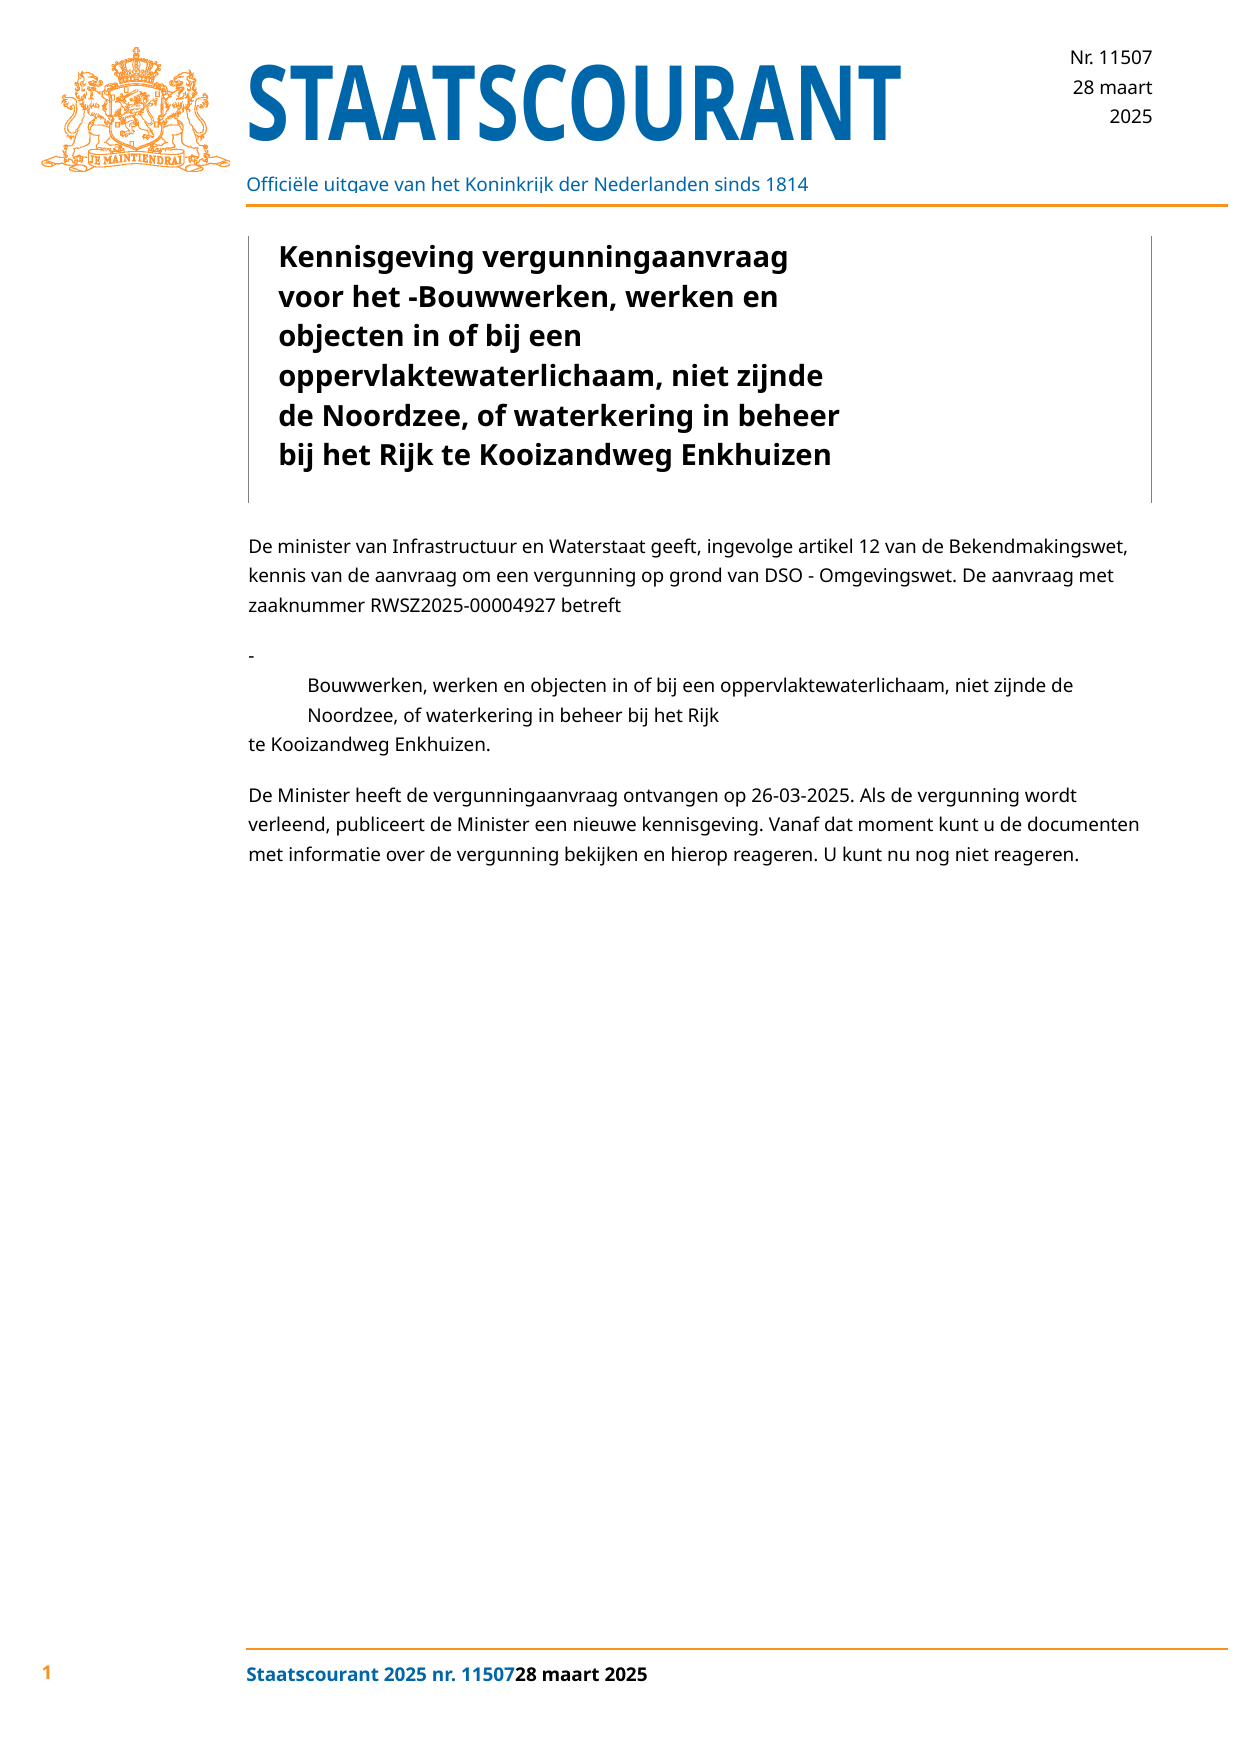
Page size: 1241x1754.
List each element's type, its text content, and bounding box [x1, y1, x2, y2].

list Bouwwerken, werken en objecten in of bij een oppervlaktewaterlichaam, niet zijnde de Noordzee, of waterkering in beheer bij het Rijk [248, 672, 1152, 727]
table_header Kennisgeving vergunningaanvraag voor het -Bouwwerken, werken en objecten in of bij een oppervlaktewaterlichaam, niet zijnde de Noordzee, of waterkering in beheer bij het Rijk te Kooizandweg Enkhuizen [249, 236, 850, 503]
text te Kooizandweg Enkhuizen. [248, 731, 1152, 757]
table_header [850, 236, 912, 413]
picture [41, 47, 231, 172]
text De minister van Infrastructuur en Waterstaat geeft, ingevolge artikel 12 van de Bekendmakingswet, kennis van de aanvraag om een vergunning op grond van DSO - Omgevingswet. De aanvraag met zaaknummer RWSZ2025-00004927 betreft [248, 533, 1152, 618]
text De Minister heeft de vergunningaanvraag ontvangen op 26-03-2025. Als de vergunning wordt verleend, publiceert de Minister een nieuwe kennisgeving. Vanaf dat moment kunt u de documenten met informatie over de vergunning bekijken en hierop reageren. U kunt nu nog niet reageren. [248, 782, 1152, 867]
table_header [1090, 236, 1151, 413]
picture [912, 236, 1090, 414]
table_header [850, 414, 1151, 503]
